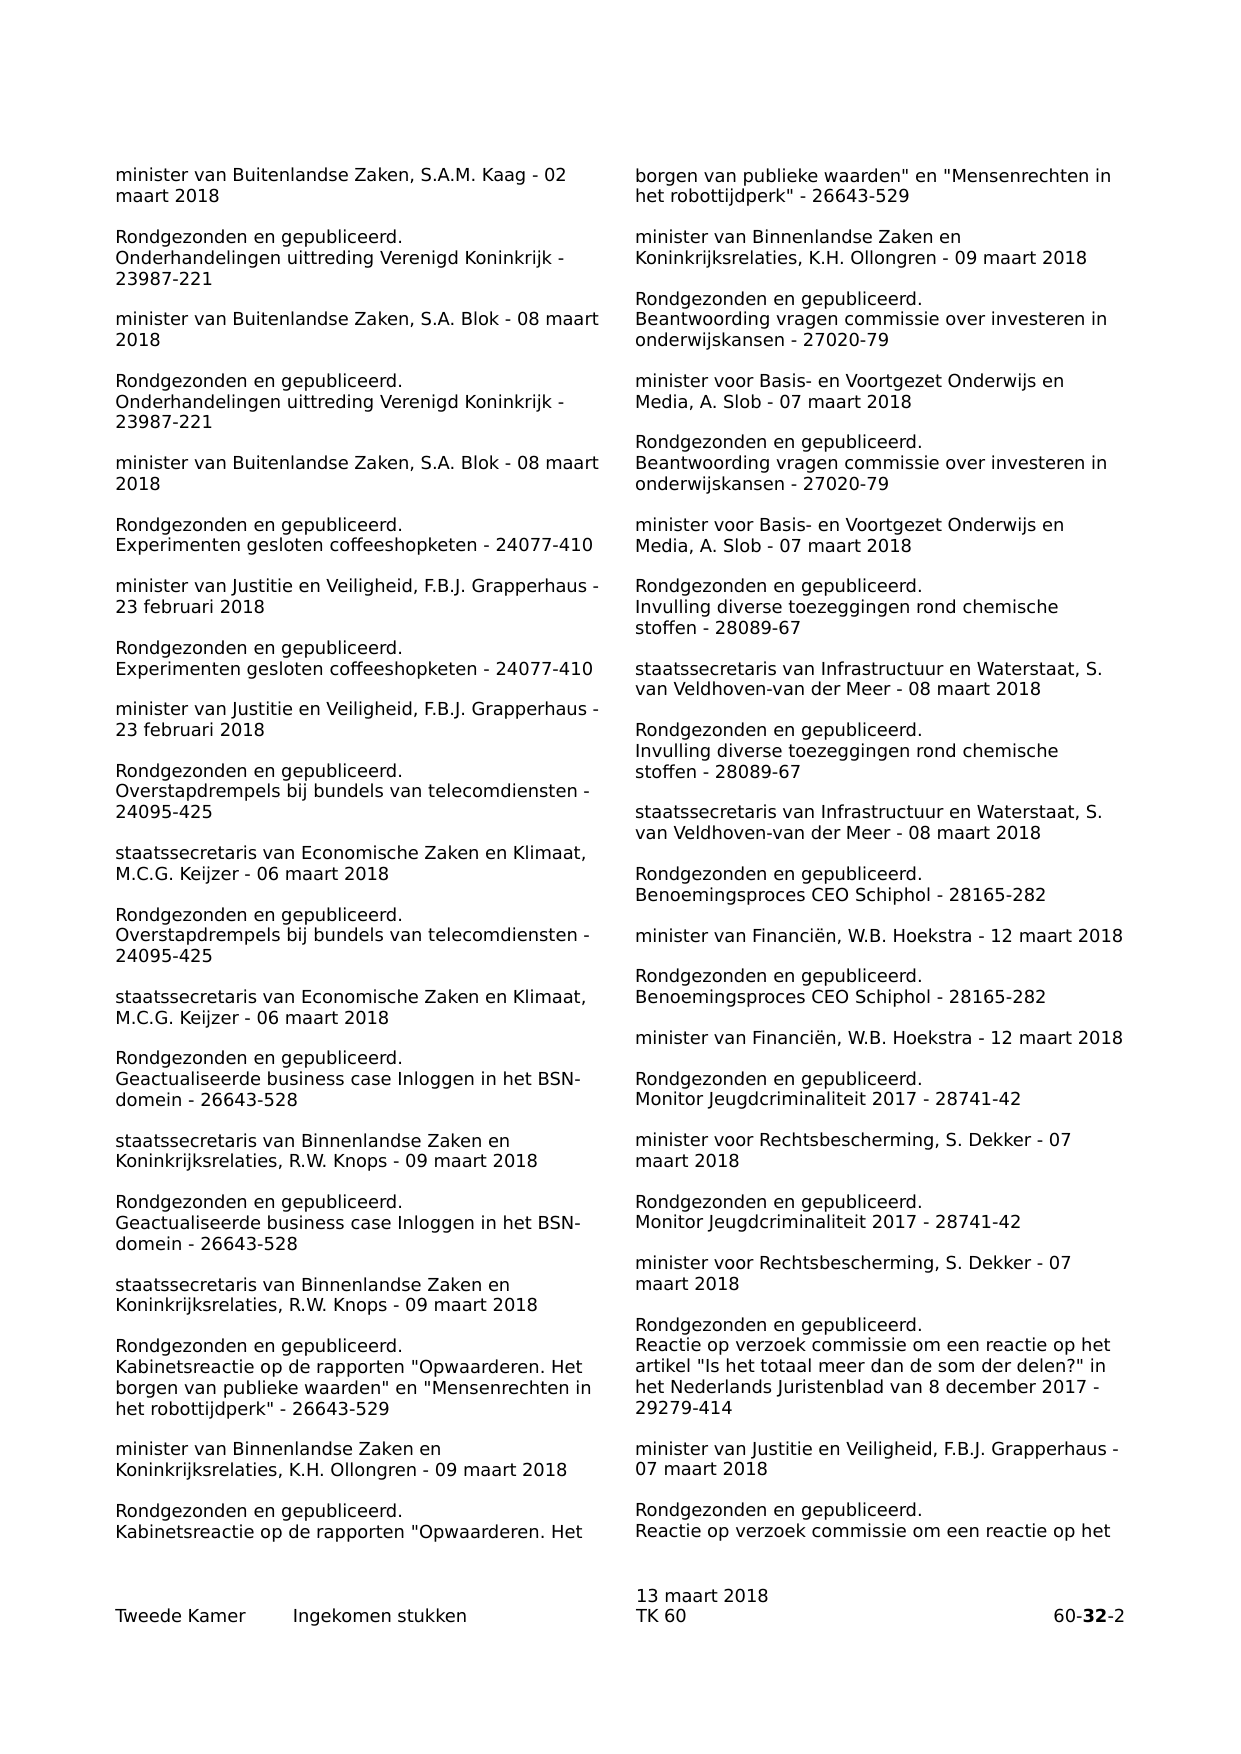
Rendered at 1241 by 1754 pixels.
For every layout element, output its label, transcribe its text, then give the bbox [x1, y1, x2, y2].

text staatssecretaris van Binnenlandse Zaken en Koninkrijksrelaties, R.W. Knops - 09 maart 2018 [115, 1131, 605, 1172]
text Rondgezonden en gepubliceerd. [115, 1336, 605, 1357]
text Rondgezonden en gepubliceerd. [635, 720, 1125, 741]
text Rondgezonden en gepubliceerd. [635, 432, 1125, 453]
text Rondgezonden en gepubliceerd. [635, 1191, 1125, 1212]
text minister van Justitie en Veiligheid, F.B.J. Grapperhaus - 07 maart 2018 [635, 1438, 1125, 1480]
text Rondgezonden en gepubliceerd. [635, 576, 1125, 597]
text Rondgezonden en gepubliceerd. [115, 637, 605, 658]
text minister van Buitenlandse Zaken, S.A. Blok - 08 maart 2018 [115, 309, 605, 351]
text Invulling diverse toezeggingen rond chemische stoffen - 28089-67 [635, 741, 1125, 782]
text Rondgezonden en gepubliceerd. [115, 514, 605, 535]
text minister van Buitenlandse Zaken, S.A. Blok - 08 maart 2018 [115, 453, 605, 494]
text minister voor Basis- en Voortgezet Onderwijs en Media, A. Slob - 07 maart 2018 [635, 371, 1125, 412]
text minister van Financiën, W.B. Hoekstra - 12 maart 2018 [635, 925, 1125, 946]
text minister voor Rechtsbescherming, S. Dekker - 07 maart 2018 [635, 1253, 1125, 1294]
text minister van Financiën, W.B. Hoekstra - 12 maart 2018 [635, 1028, 1125, 1048]
text Overstapdrempels bij bundels van telecomdiensten - 24095-425 [115, 925, 605, 967]
text Benoemingsproces CEO Schiphol - 28165-282 [635, 884, 1125, 905]
text Rondgezonden en gepubliceerd. [115, 761, 605, 781]
text staatssecretaris van Infrastructuur en Waterstaat, S. van Veldhoven-van der Meer - 08 maart 2018 [635, 802, 1125, 844]
text Monitor Jeugdcriminaliteit 2017 - 28741-42 [635, 1089, 1125, 1110]
text Geactualiseerde business case Inloggen in het BSN-domein - 26643-528 [115, 1069, 605, 1111]
text minister van Buitenlandse Zaken, S.A.M. Kaag - 02 maart 2018 [115, 165, 605, 207]
text staatssecretaris van Binnenlandse Zaken en Koninkrijksrelaties, R.W. Knops - 09 maart 2018 [115, 1274, 605, 1316]
text Invulling diverse toezeggingen rond chemische stoffen - 28089-67 [635, 597, 1125, 638]
text Rondgezonden en gepubliceerd. [635, 966, 1125, 987]
text Experimenten gesloten coffeeshopketen - 24077-410 [115, 658, 605, 679]
text Rondgezonden en gepubliceerd. [115, 1048, 605, 1069]
text Benoemingsproces CEO Schiphol - 28165-282 [635, 987, 1125, 1008]
text staatssecretaris van Economische Zaken en Klimaat, M.C.G. Keijzer - 06 maart 2018 [115, 843, 605, 884]
text Onderhandelingen uittreding Verenigd Koninkrijk - 23987-221 [115, 247, 605, 289]
text Geactualiseerde business case Inloggen in het BSN-domein - 26643-528 [115, 1213, 605, 1254]
text Experimenten gesloten coffeeshopketen - 24077-410 [115, 535, 605, 556]
text staatssecretaris van Economische Zaken en Klimaat, M.C.G. Keijzer - 06 maart 2018 [115, 987, 605, 1028]
text Reactie op verzoek commissie om een reactie op het [635, 1521, 1125, 1542]
text Rondgezonden en gepubliceerd. [635, 288, 1125, 309]
text Rondgezonden en gepubliceerd. [115, 1501, 605, 1521]
text staatssecretaris van Infrastructuur en Waterstaat, S. van Veldhoven-van der Meer - 08 maart 2018 [635, 658, 1125, 700]
text Rondgezonden en gepubliceerd. [635, 1500, 1125, 1521]
text Reactie op verzoek commissie om een reactie op het artikel "Is het totaal meer dan de som der delen?" in het Nederlands Juristenblad van 8 december 2017 - 29279-414 [635, 1335, 1125, 1418]
text Rondgezonden en gepubliceerd. [635, 1314, 1125, 1335]
text Beantwoording vragen commissie over investeren in onderwijskansen - 27020-79 [635, 453, 1125, 495]
text minister voor Basis- en Voortgezet Onderwijs en Media, A. Slob - 07 maart 2018 [635, 515, 1125, 556]
text Kabinetsreactie op de rapporten "Opwaarderen. Het borgen van publieke waarden" en "Mensenrechten in het robottijdperk" - 26643-529 [115, 1357, 605, 1419]
text Beantwoording vragen commissie over investeren in onderwijskansen - 27020-79 [635, 309, 1125, 351]
text Onderhandelingen uittreding Verenigd Koninkrijk - 23987-221 [115, 391, 605, 433]
text minister van Binnenlandse Zaken en Koninkrijksrelaties, K.H. Ollongren - 09 maart 2018 [635, 227, 1125, 268]
text Rondgezonden en gepubliceerd. [115, 227, 605, 247]
text Rondgezonden en gepubliceerd. [115, 904, 605, 925]
text minister van Justitie en Veiligheid, F.B.J. Grapperhaus - 23 februari 2018 [115, 576, 605, 617]
text Overstapdrempels bij bundels van telecomdiensten - 24095-425 [115, 781, 605, 823]
text Rondgezonden en gepubliceerd. [635, 1068, 1125, 1089]
text minister van Justitie en Veiligheid, F.B.J. Grapperhaus - 23 februari 2018 [115, 699, 605, 741]
text Rondgezonden en gepubliceerd. [115, 1192, 605, 1213]
text Monitor Jeugdcriminaliteit 2017 - 28741-42 [635, 1212, 1125, 1233]
text minister van Binnenlandse Zaken en Koninkrijksrelaties, K.H. Ollongren - 09 maart 2018 [115, 1439, 605, 1481]
text Kabinetsreactie op de rapporten "Opwaarderen. Het [115, 1521, 605, 1542]
text Rondgezonden en gepubliceerd. [635, 864, 1125, 884]
text Rondgezonden en gepubliceerd. [115, 371, 605, 391]
text minister voor Rechtsbescherming, S. Dekker - 07 maart 2018 [635, 1130, 1125, 1171]
text borgen van publieke waarden" en "Mensenrechten in het robottijdperk" - 26643-529 [635, 165, 1125, 207]
